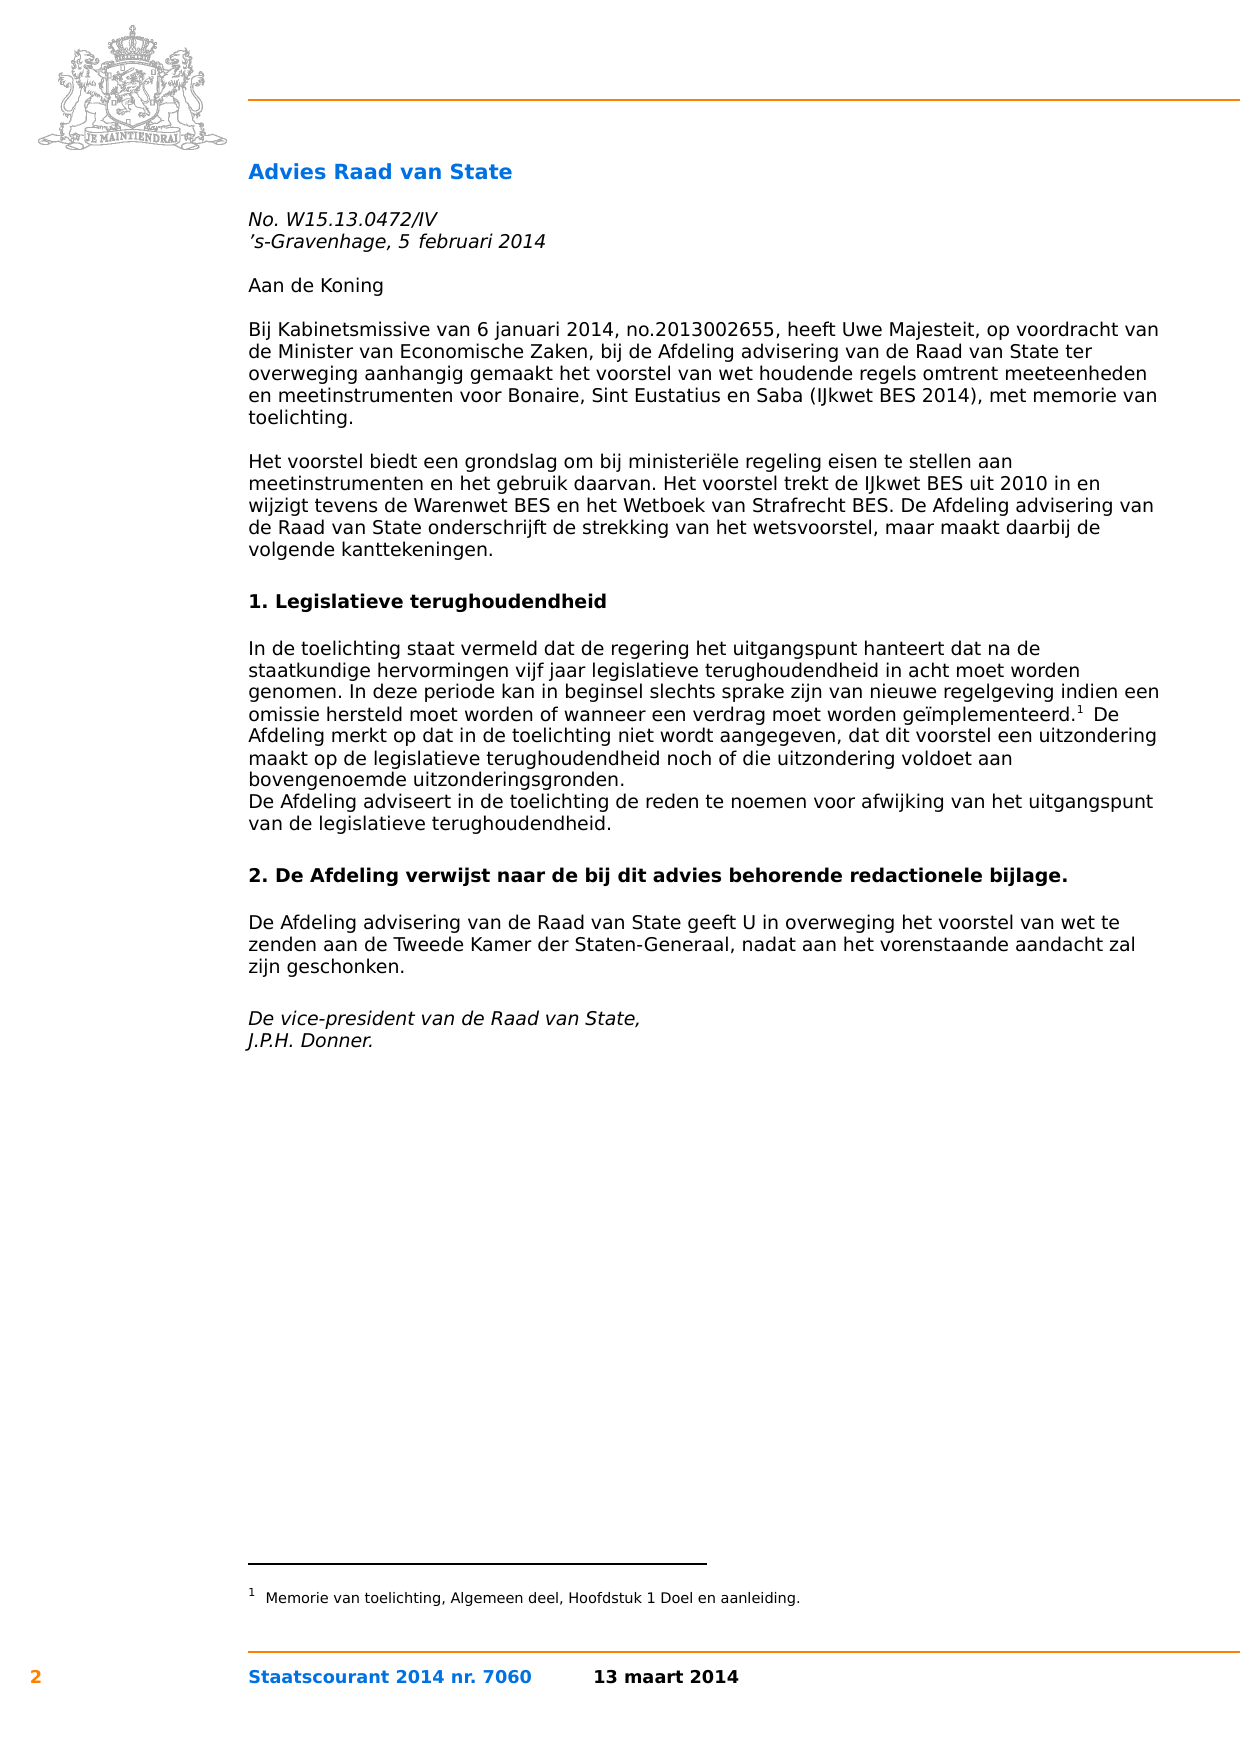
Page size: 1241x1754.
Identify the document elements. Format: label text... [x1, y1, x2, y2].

text No. W15.13.0472/IV [248, 209, 1163, 231]
text Het voorstel biedt een grondslag om bij ministeriële regeling eisen te stellen aan meetinstrumenten en het gebruik daarvan. Het voorstel trekt de IJkwet BES uit 2010 in en wijzigt tevens de Warenwet BES en het Wetboek van Strafrecht BES. De Afdeling advisering van de Raad van State onderschrijft de strekking van het wetsvoorstel, maar maakt daarbij de volgende kanttekeningen. [248, 451, 1163, 561]
text Memorie van toelichting, Algemeen deel, Hoofdstuk 1 Doel en aanleiding. [248, 1586, 1163, 1608]
text ’s-Gravenhage, 5 februari 2014 [248, 231, 1163, 253]
text Bij Kabinetsmissive van 6 januari 2014, no.2013002655, heeft Uwe Majesteit, op voordracht van de Minister van Economische Zaken, bij de Afdeling advisering van de Raad van State ter overweging aanhangig gemaakt het voorstel van wet houdende regels omtrent meeteenheden en meetinstrumenten voor Bonaire, Sint Eustatius en Saba (IJkwet BES 2014), met memorie van toelichting. [248, 319, 1163, 429]
text De Afdeling adviseert in de toelichting de reden te noemen voor afwijking van het uitgangspunt van de legislatieve terughoudendheid. [248, 791, 1163, 835]
subtitle 1. Legislatieve terughoudendheid [248, 591, 1163, 612]
subtitle 2. De Afdeling verwijst naar de bij dit advies behorende redactionele bijlage. [248, 865, 1163, 887]
picture [38, 25, 227, 150]
text De Afdeling advisering van de Raad van State geeft U in overweging het voorstel van wet te zenden aan de Tweede Kamer der Staten-Generaal, nadat aan het vorenstaande aandacht zal zijn geschonken. [248, 912, 1163, 978]
text In de toelichting staat vermeld dat de regering het uitgangspunt hanteert dat na de staatkundige hervormingen vijf jaar legislatieve terughoudendheid in acht moet worden genomen. In deze periode kan in beginsel slechts sprake zijn van nieuwe regelgeving indien een omissie hersteld moet worden of wanneer een verdrag moet worden geïmplementeerd. De Afdeling merkt op dat in de toelichting niet wordt aangegeven, dat dit voorstel een uitzondering maakt op de legislatieve terughoudendheid noch of die uitzondering voldoet aan bovengenoemde uitzonderingsgronden. [248, 637, 1163, 791]
text Aan de Koning [248, 275, 1163, 297]
text De vice-president van de Raad van State, J.P.H. Donner. [248, 1008, 1163, 1052]
subtitle Advies Raad van State [248, 160, 1163, 184]
